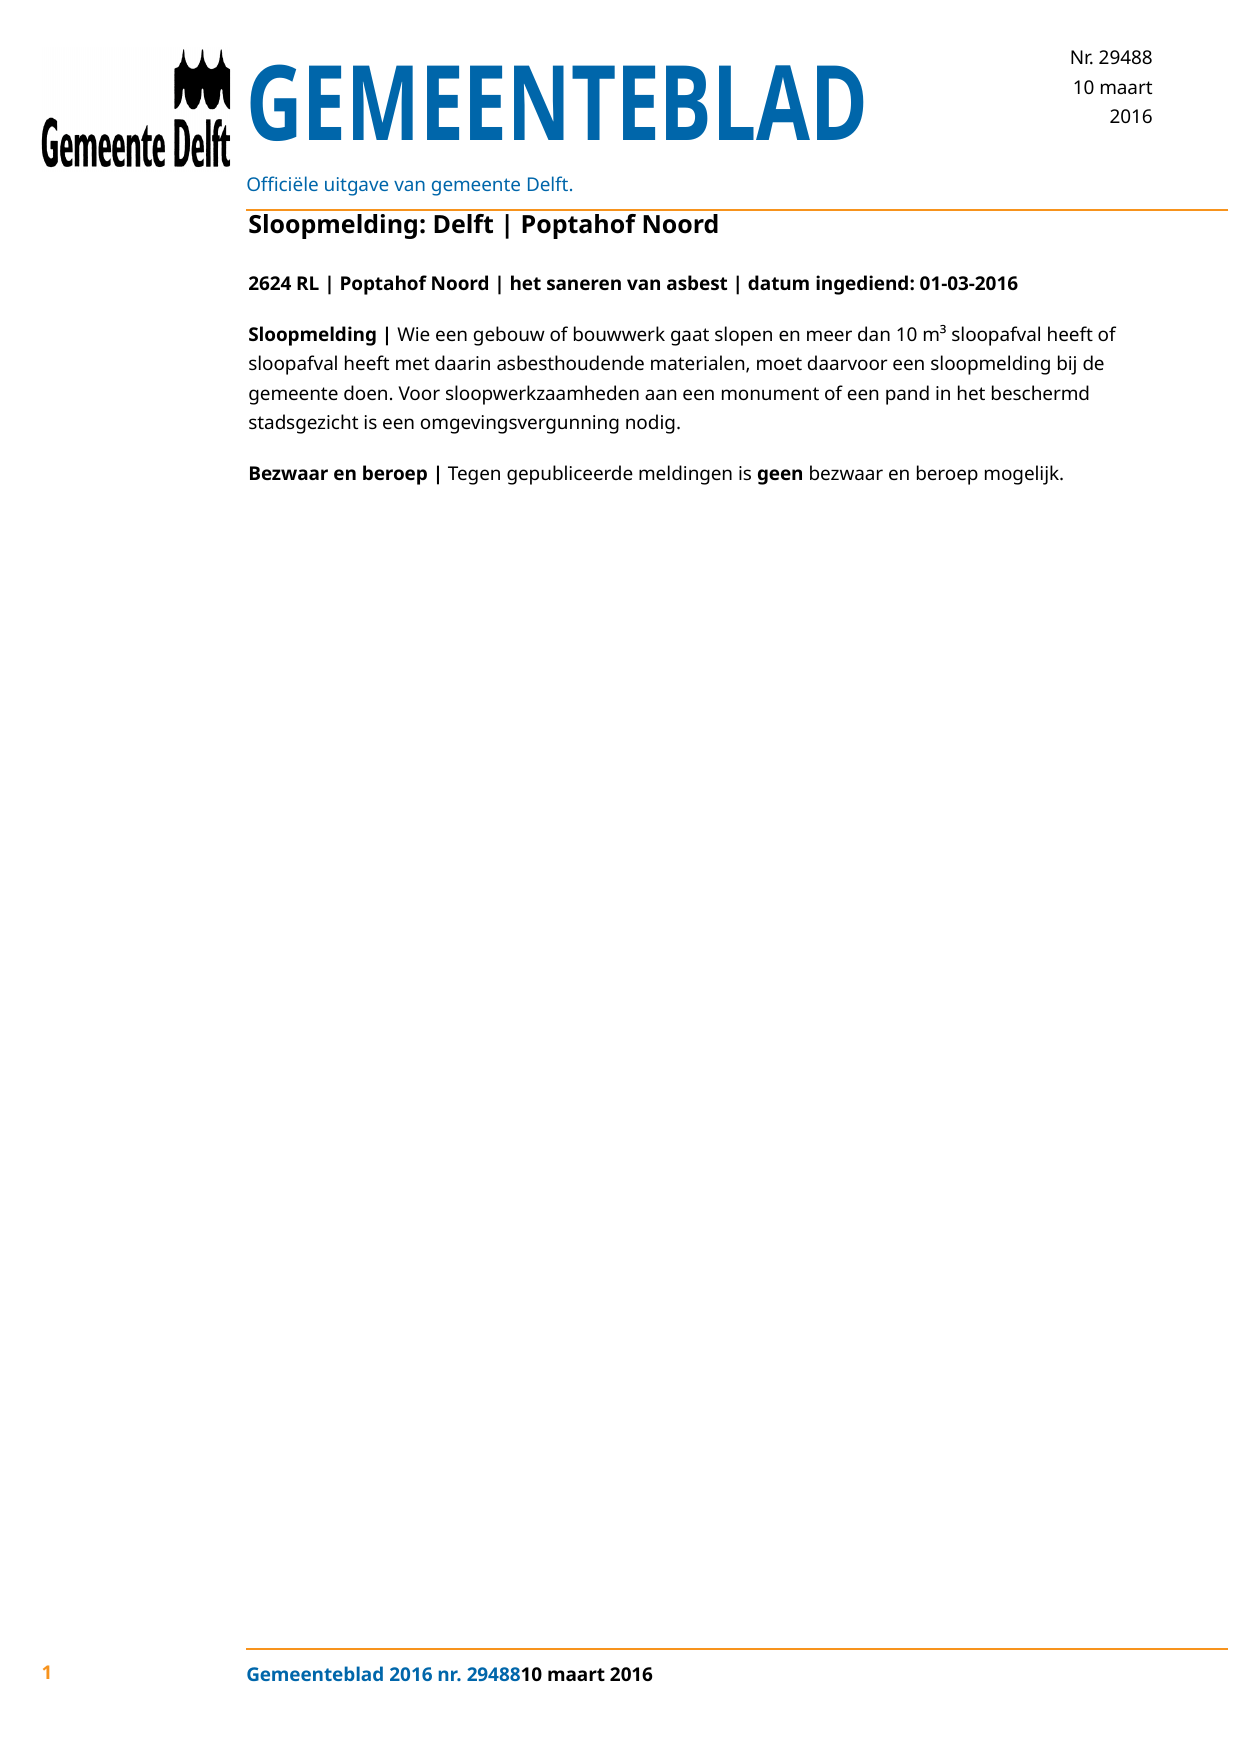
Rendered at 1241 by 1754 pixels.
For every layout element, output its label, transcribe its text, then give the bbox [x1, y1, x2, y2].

text Bezwaar en beroep | Tegen gepubliceerde meldingen is geen bezwaar en beroep mogelijk. [248, 460, 1152, 486]
text Sloopmelding | Wie een gebouw of bouwwerk gaat slopen en meer dan 10 m³ sloopafval heeft of sloopafval heeft met daarin asbesthoudende materialen, moet daarvoor een sloopmelding bij de gemeente doen. Voor sloopwerkzaamheden aan een monument of een pand in het beschermd stadsgezicht is een omgevingsvergunning nodig. [248, 321, 1152, 435]
text 2624 RL | Poptahof Noord | het saneren van asbest | datum ingediend: 01-03-2016 [248, 270, 1152, 296]
text Sloopmelding: Delft | Poptahof Noord [248, 211, 1152, 241]
picture [41, 47, 231, 172]
